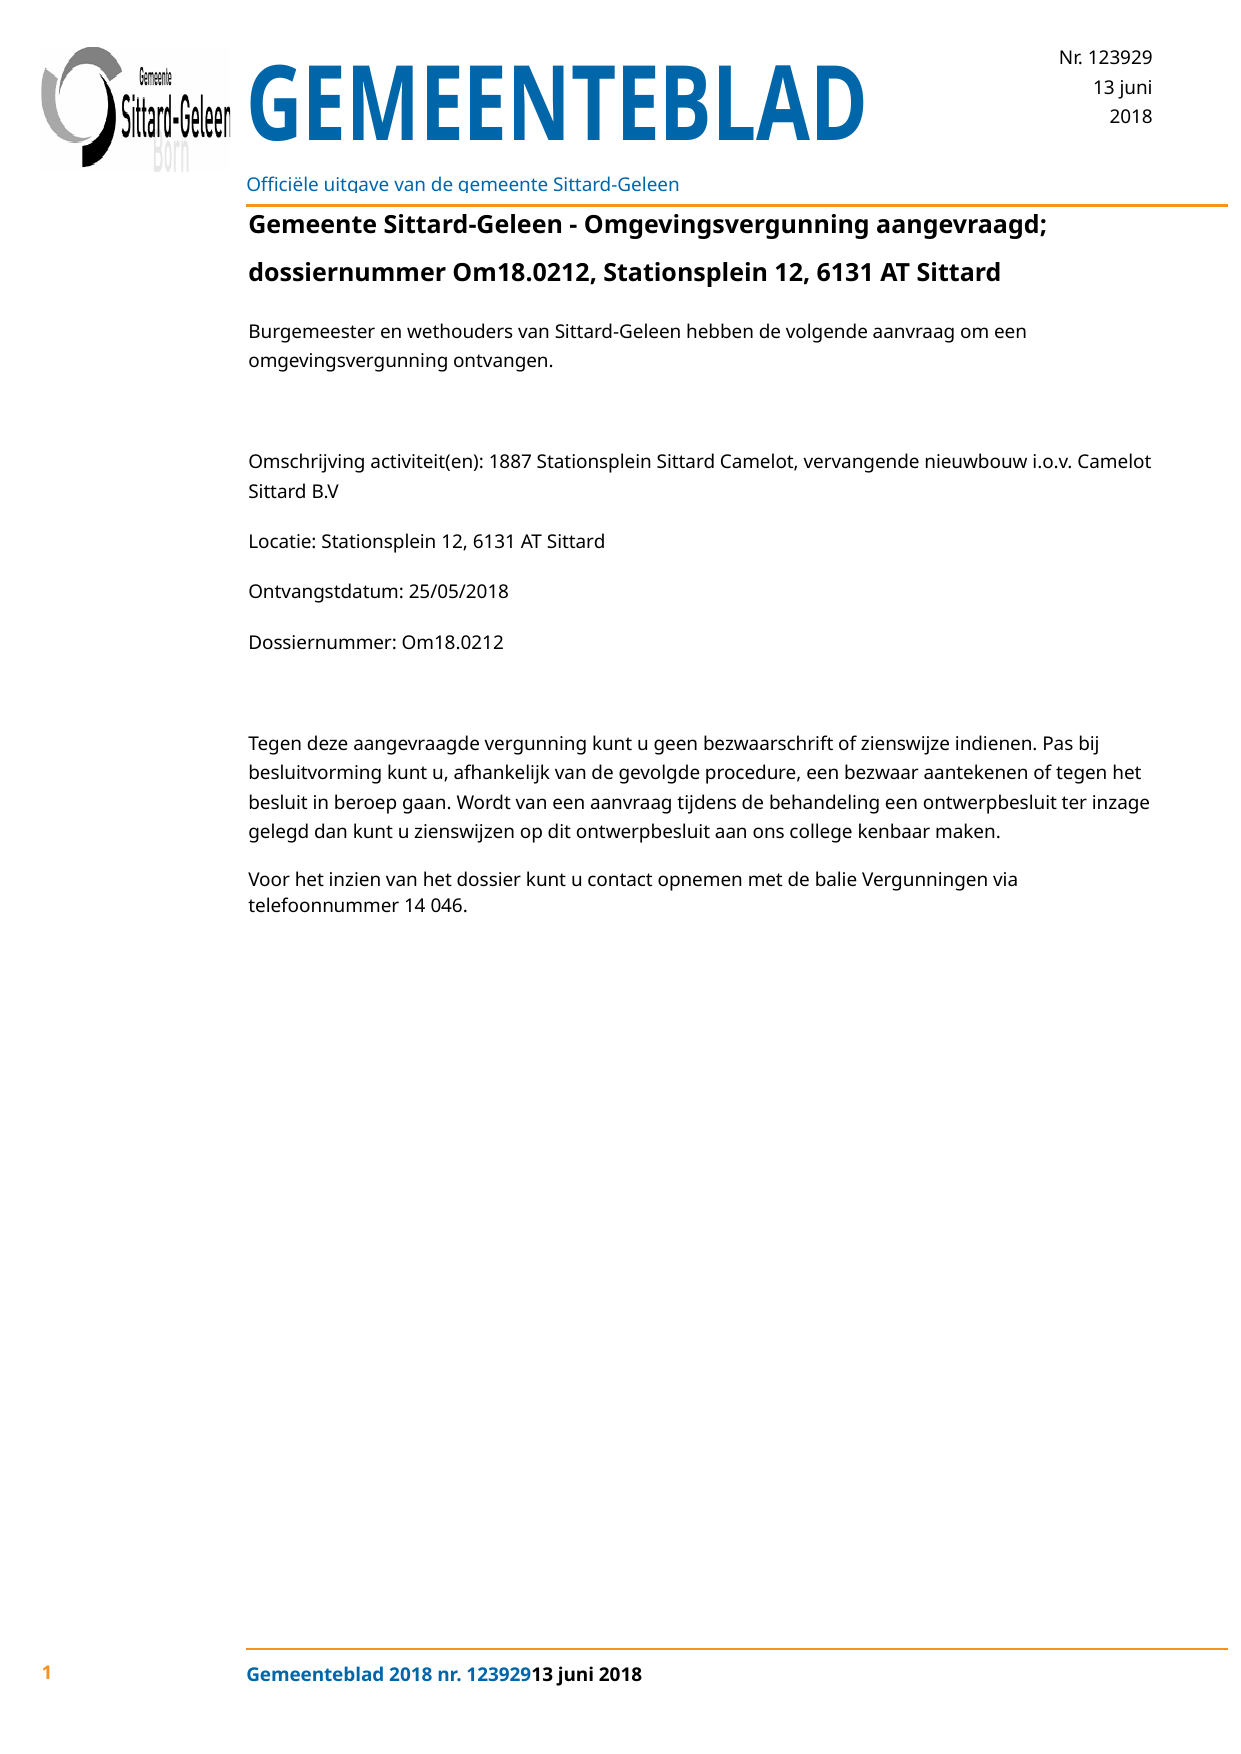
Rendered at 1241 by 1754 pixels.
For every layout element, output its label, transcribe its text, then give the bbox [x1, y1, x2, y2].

picture [41, 47, 231, 172]
text Gemeente Sittard-Geleen - Omgevingsvergunning aangevraagd; dossiernummer Om18.0212, Stationsplein 12, 6131 AT Sittard [248, 207, 1152, 288]
text Ontvangstdatum: 25/05/2018 [248, 579, 1152, 604]
text Tegen deze aangevraagde vergunning kunt u geen bezwaarschrift of zienswijze indienen. Pas bij besluitvorming kunt u, afhankelijk van de gevolgde procedure, een bezwaar aantekenen of tegen het besluit in beroep gaan. Wordt van een aanvraag tijdens de behandeling een ontwerpbesluit ter inzage gelegd dan kunt u zienswijzen op dit ontwerpbesluit aan ons college kenbaar maken. [248, 730, 1152, 844]
text Burgemeester en wethouders van Sittard-Geleen hebben de volgende aanvraag om een omgevingsvergunning ontvangen. [248, 318, 1152, 373]
text Voor het inzien van het dossier kunt u contact opnemen met de balie Vergunningen via telefoonnummer 14 046. [248, 867, 1152, 918]
text Locatie: Stationsplein 12, 6131 AT Sittard [248, 528, 1152, 554]
text Omschrijving activiteit(en): 1887 Stationsplein Sittard Camelot, vervangende nieuwbouw i.o.v. Camelot Sittard B.V [248, 448, 1152, 504]
text Dossiernummer: Om18.0212 [248, 629, 1152, 655]
